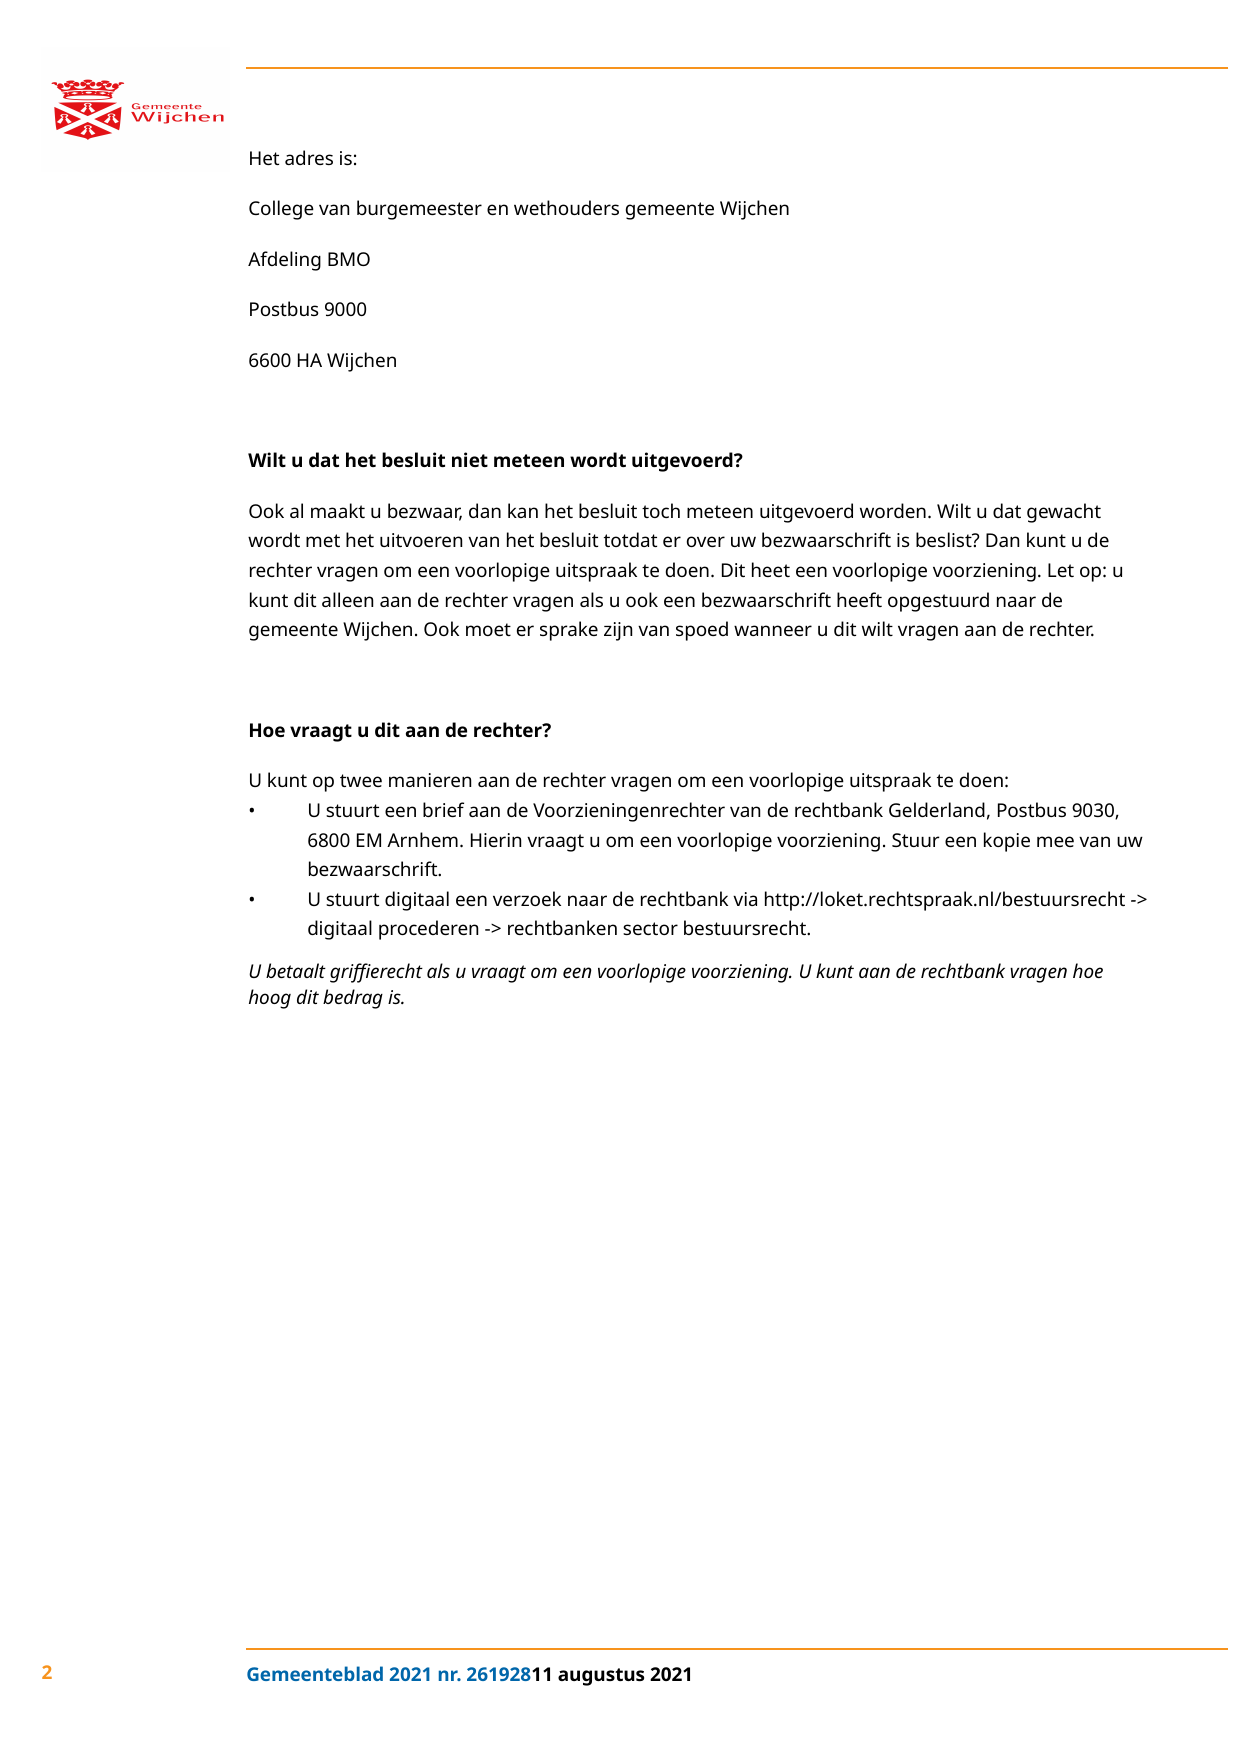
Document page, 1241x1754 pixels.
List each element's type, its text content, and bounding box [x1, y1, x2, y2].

text 6600 HA Wijchen [248, 347, 1152, 373]
text Ook al maakt u bezwaar, dan kan het besluit toch meteen uitgevoerd worden. Wilt u dat gewacht wordt met het uitvoeren van het besluit totdat er over uw bezwaarschrift is beslist? Dan kunt u de rechter vragen om een voorlopige uitspraak te doen. Dit heet een voorlopige voorziening. Let op: u kunt dit alleen aan de rechter vragen als u ook een bezwaarschrift heeft opgestuurd naar de gemeente Wijchen. Ook moet er sprake zijn van spoed wanneer u dit wilt vragen aan de rechter. [248, 498, 1152, 642]
list U stuurt digitaal een verzoek naar de rechtbank via http://loket.rechtspraak.nl/bestuursrecht -> digitaal procederen -> rechtbanken sector bestuursrecht. [248, 886, 1152, 941]
text U betaalt griffierecht als u vraagt om een voorlopige voorziening. U kunt aan de rechtbank vragen hoe hoog dit bedrag is. [248, 959, 1152, 1010]
list U stuurt een brief aan de Voorzieningenrechter van de rechtbank Gelderland, Postbus 9030, 6800 EM Arnhem. Hierin vraagt u om een voorlopige voorziening. Stuur een kopie mee van uw bezwaarschrift. [248, 797, 1152, 882]
text Afdeling BMO [248, 246, 1152, 272]
text Het adres is: [248, 145, 1152, 171]
text Hoe vraagt u dit aan de rechter? [248, 717, 1152, 743]
text U kunt op twee manieren aan de rechter vragen om een voorlopige uitspraak te doen: [248, 768, 1152, 793]
text College van burgemeester en wethouders gemeente Wijchen [248, 196, 1152, 221]
text Wilt u dat het besluit niet meteen wordt uitgevoerd? [248, 448, 1152, 473]
picture [41, 47, 231, 172]
text Postbus 9000 [248, 296, 1152, 322]
